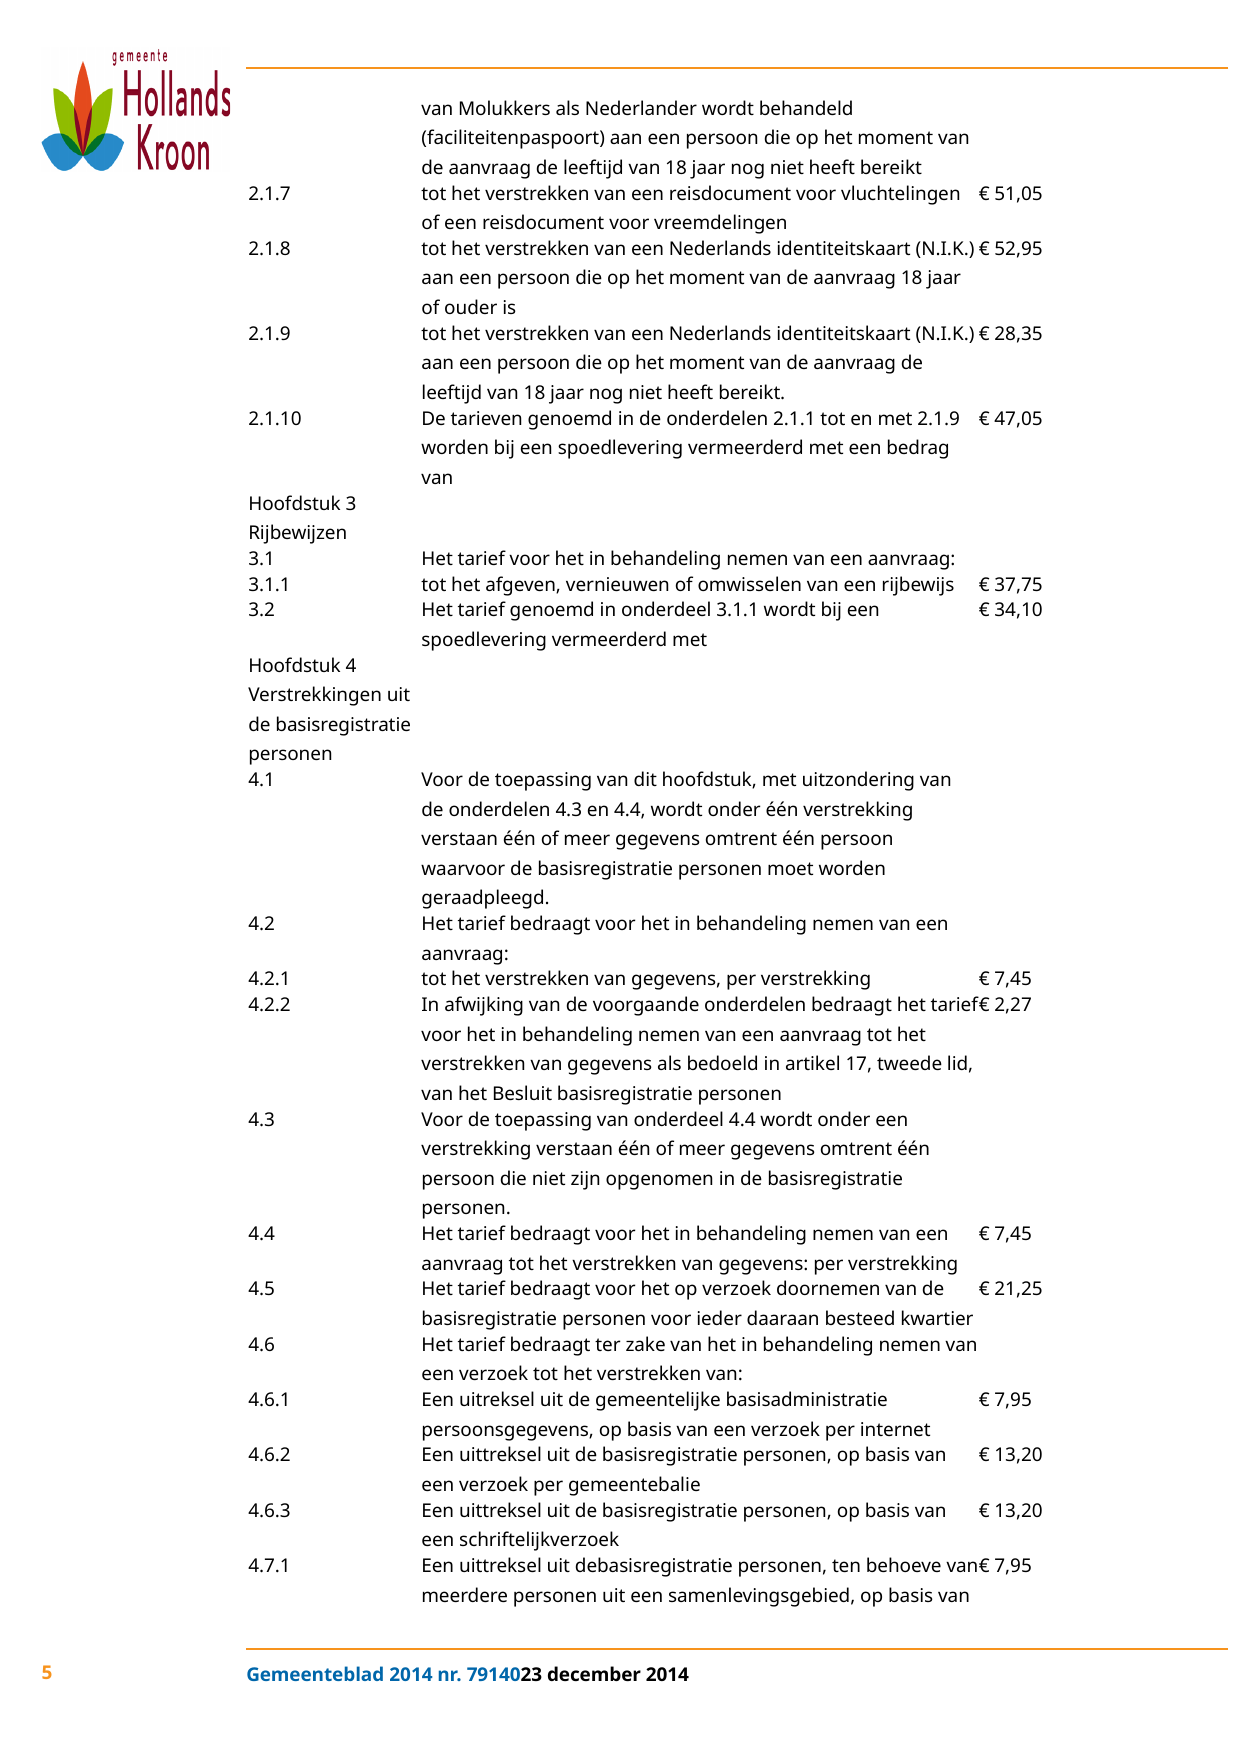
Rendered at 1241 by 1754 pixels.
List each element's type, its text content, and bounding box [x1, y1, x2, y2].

table_cell Voor de toepassing van dit hoofdstuk, met uitzondering van de onderdelen 4.3 en 4.4, wordt onder één verstrekking verstaan één of meer gegevens omtrent één persoon waarvoor de basisregistratie personen moet worden geraadpleegd. [421, 766, 978, 910]
table_cell 2.1.10 [248, 405, 421, 490]
table_cell € 2,27 [979, 991, 1152, 1106]
table_cell € 37,75 [979, 571, 1152, 596]
table_cell 4.2 [248, 910, 421, 966]
table_cell 2.1.7 [248, 180, 421, 235]
table_cell [979, 910, 1152, 966]
table_cell € 34,10 [979, 596, 1152, 652]
table_cell 4.1 [248, 766, 421, 910]
table_cell tot het verstrekken van een Nederlands identiteitskaart (N.I.K.) aan een persoon die op het moment van de aanvraag de leeftijd van 18 jaar nog niet heeft bereikt. [421, 320, 978, 405]
table_cell 4.7.1 [248, 1552, 421, 1607]
table_cell € 7,45 [979, 966, 1152, 991]
table_cell Het tarief genoemd in onderdeel 3.1.1 wordt bij een spoedlevering vermeerderd met [421, 596, 978, 652]
table_cell € 47,05 [979, 405, 1152, 490]
table_cell 4.5 [248, 1276, 421, 1331]
table_cell € 21,25 [979, 1276, 1152, 1331]
table_cell tot het verstrekken van een Nederlands identiteitskaart (N.I.K.) aan een persoon die op het moment van de aanvraag 18 jaar of ouder is [421, 235, 978, 320]
table_cell 4.6.3 [248, 1497, 421, 1552]
table_cell € 52,95 [979, 235, 1152, 320]
table_cell In afwijking van de voorgaande onderdelen bedraagt het tarief voor het in behandeling nemen van een aanvraag tot het verstrekken van gegevens als bedoeld in artikel 17, tweede lid, van het Besluit basisregistratie personen [421, 991, 978, 1106]
table_cell Het tarief bedraagt voor het in behandeling nemen van een aanvraag: [421, 910, 978, 966]
table_cell € 51,05 [979, 180, 1152, 235]
table_cell [979, 95, 1152, 180]
table_cell Voor de toepassing van onderdeel 4.4 wordt onder een verstrekking verstaan één of meer gegevens omtrent één persoon die niet zijn opgenomen in de basisregistratie personen. [421, 1106, 978, 1220]
table_cell tot het afgeven, vernieuwen of omwisselen van een rijbewijs [421, 571, 978, 596]
table_cell € 7,95 [979, 1552, 1152, 1607]
table_cell 4.6 [248, 1331, 421, 1386]
table_cell Het tarief bedraagt ter zake van het in behandeling nemen van een verzoek tot het verstrekken van: [421, 1331, 978, 1386]
table_cell Het tarief voor het in behandeling nemen van een aanvraag: [421, 545, 978, 571]
table_cell 4.4 [248, 1220, 421, 1276]
table_cell 3.1.1 [248, 571, 421, 596]
table_cell Een uittreksel uit de basisregistratie personen, op basis van een verzoek per gemeentebalie [421, 1442, 978, 1497]
table_cell 4.6.2 [248, 1442, 421, 1497]
table_cell tot het verstrekken van gegevens, per verstrekking [421, 966, 978, 991]
table_cell € 7,95 [979, 1386, 1152, 1442]
table_cell Een uittreksel uit debasisregistratie personen, ten behoeve van meerdere personen uit een samenlevingsgebied, op basis van [421, 1552, 978, 1607]
table_cell [979, 1331, 1152, 1386]
table_cell 4.2.2 [248, 991, 421, 1106]
table_cell 3.2 [248, 596, 421, 652]
table_cell [248, 95, 421, 180]
table_cell Het tarief bedraagt voor het in behandeling nemen van een aanvraag tot het verstrekken van gegevens: per verstrekking [421, 1220, 978, 1276]
table_cell 2.1.9 [248, 320, 421, 405]
table_cell Hoofdstuk 3 Rijbewijzen [248, 490, 421, 545]
table_cell tot het verstrekken van een reisdocument voor vluchtelingen of een reisdocument voor vreemdelingen [421, 180, 978, 235]
table_cell 4.6.1 [248, 1386, 421, 1442]
picture [41, 47, 231, 172]
table_cell € 28,35 [979, 320, 1152, 405]
table_cell 4.3 [248, 1106, 421, 1220]
table_cell Een uitreksel uit de gemeentelijke basisadministratie persoonsgegevens, op basis van een verzoek per internet [421, 1386, 978, 1442]
table_cell € 7,45 [979, 1220, 1152, 1276]
table_cell € 13,20 [979, 1442, 1152, 1497]
table_cell van Molukkers als Nederlander wordt behandeld (faciliteitenpaspoort) aan een persoon die op het moment van de aanvraag de leeftijd van 18 jaar nog niet heeft bereikt [421, 95, 978, 180]
table_cell De tarieven genoemd in de onderdelen 2.1.1 tot en met 2.1.9 worden bij een spoedlevering vermeerderd met een bedrag van [421, 405, 978, 490]
table_cell [979, 766, 1152, 910]
table_cell Hoofdstuk 4 Verstrekkingen uit de basisregistratie personen [248, 652, 421, 766]
table_cell [979, 545, 1152, 571]
table_cell € 13,20 [979, 1497, 1152, 1552]
table_cell 3.1 [248, 545, 421, 571]
table_cell Het tarief bedraagt voor het op verzoek doornemen van de basisregistratie personen voor ieder daaraan besteed kwartier [421, 1276, 978, 1331]
table_cell Een uittreksel uit de basisregistratie personen, op basis van een schriftelijkverzoek [421, 1497, 978, 1552]
table_cell 2.1.8 [248, 235, 421, 320]
table_cell [979, 1106, 1152, 1220]
table_cell 4.2.1 [248, 966, 421, 991]
